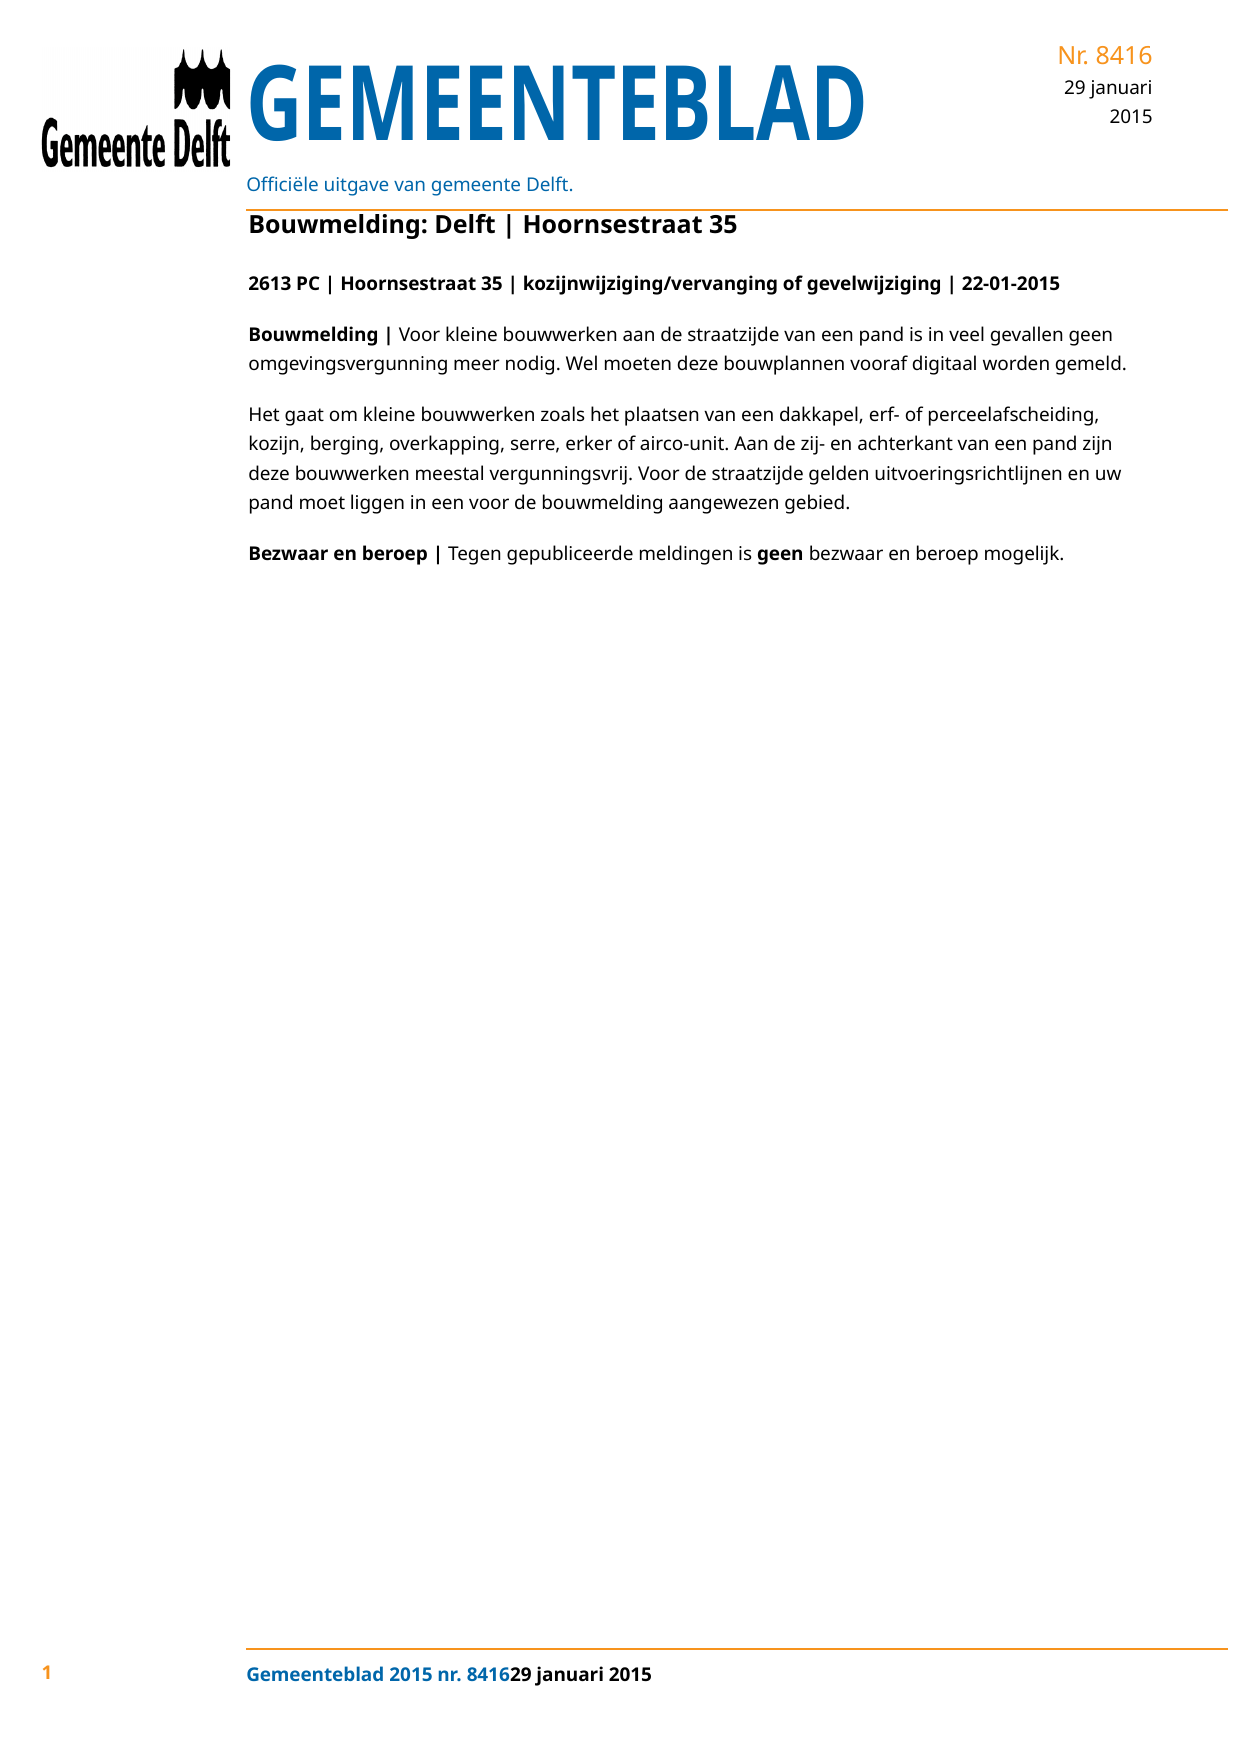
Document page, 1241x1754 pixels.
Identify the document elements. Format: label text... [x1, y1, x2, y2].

picture [41, 47, 231, 172]
text 2613 PC | Hoornsestraat 35 | kozijnwijziging/vervanging of gevelwijziging | 22-01-2015 [248, 270, 1152, 296]
text Bezwaar en beroep | Tegen gepubliceerde meldingen is geen bezwaar en beroep mogelijk. [248, 540, 1152, 566]
text Het gaat om kleine bouwwerken zoals het plaatsen van een dakkapel, erf- of perceelafscheiding, kozijn, berging, overkapping, serre, erker of airco-unit. Aan de zij- en achterkant van een pand zijn deze bouwwerken meestal vergunningsvrij. Voor de straatzijde gelden uitvoeringsrichtlijnen en uw pand moet liggen in een voor de bouwmelding aangewezen gebied. [248, 401, 1152, 515]
text Bouwmelding: Delft | Hoornsestraat 35 [248, 211, 1152, 241]
text Bouwmelding | Voor kleine bouwwerken aan de straatzijde van een pand is in veel gevallen geen omgevingsvergunning meer nodig. Wel moeten deze bouwplannen vooraf digitaal worden gemeld. [248, 321, 1152, 376]
